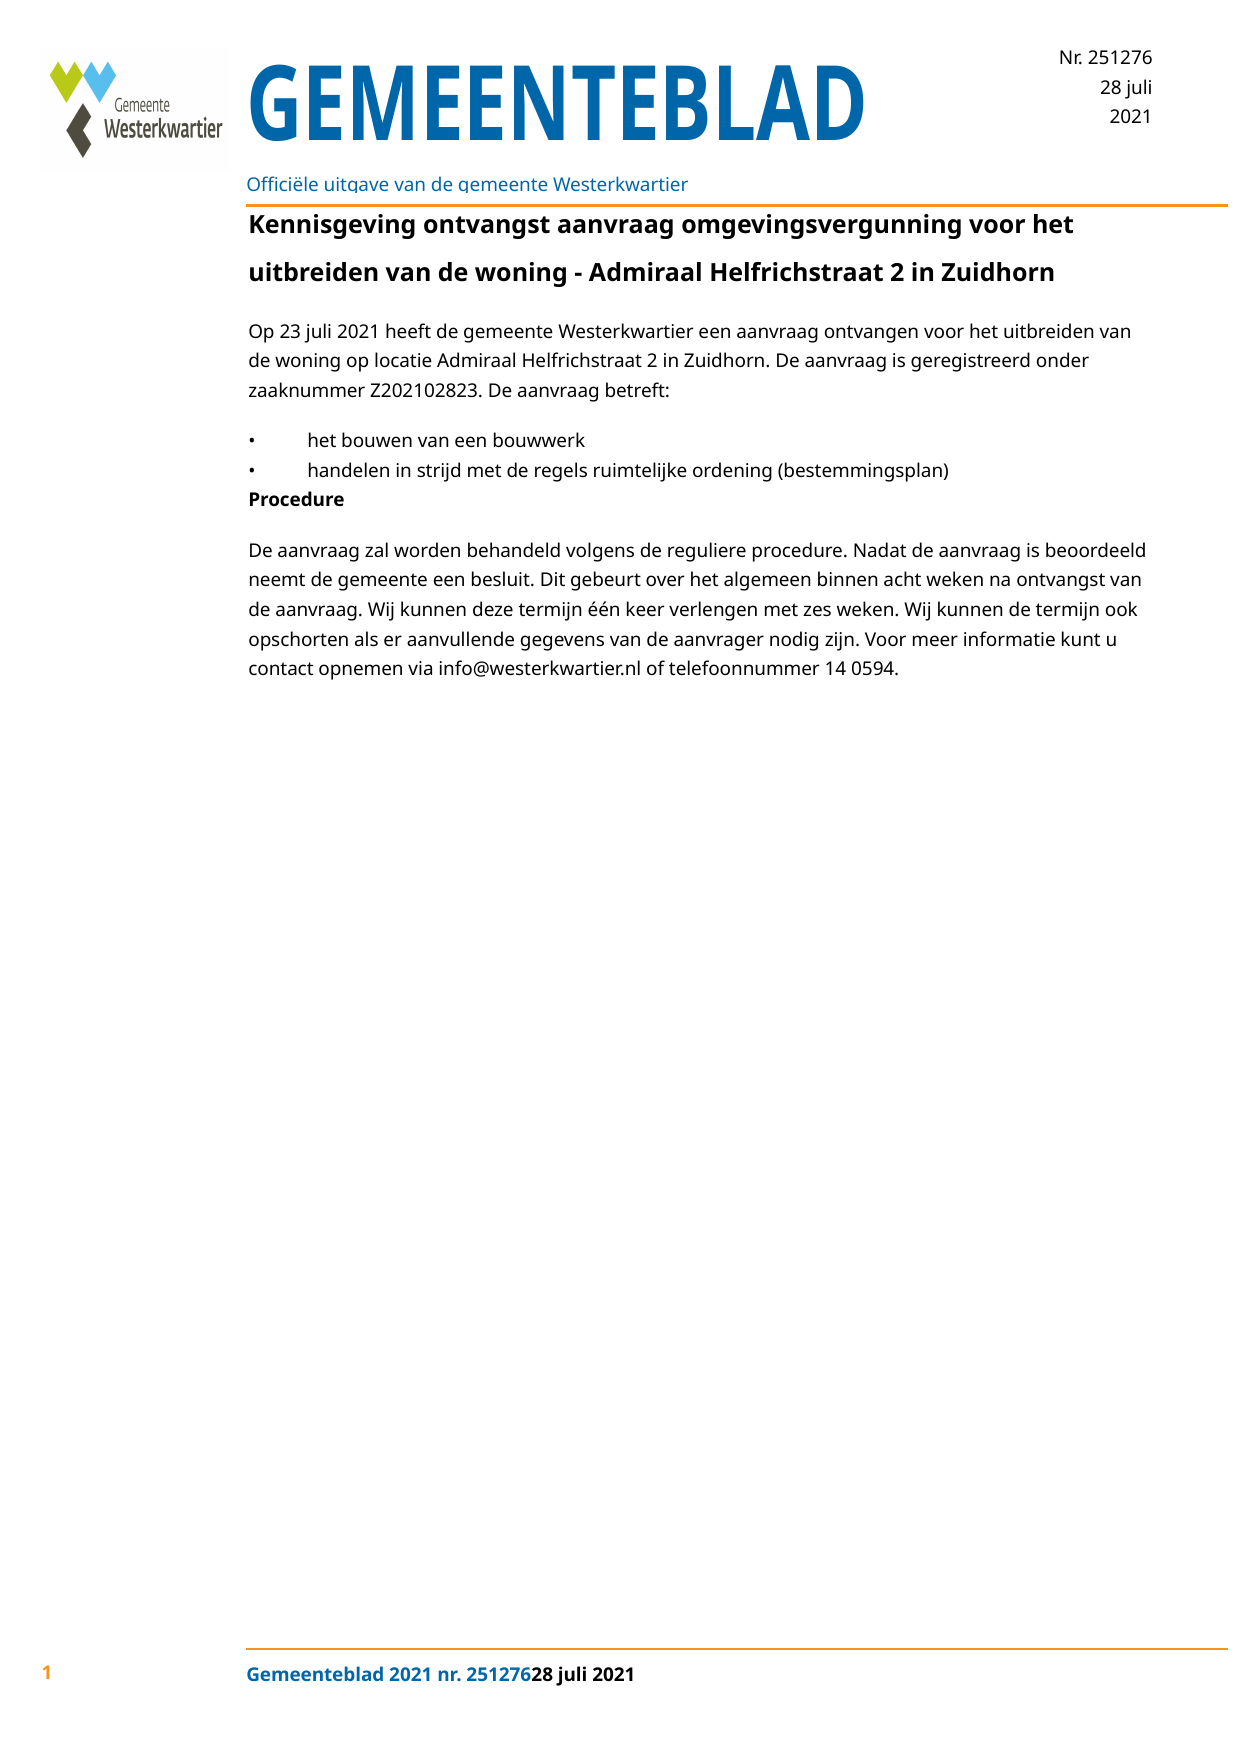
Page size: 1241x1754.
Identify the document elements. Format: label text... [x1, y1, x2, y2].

picture [41, 47, 231, 172]
text Kennisgeving ontvangst aanvraag omgevingsvergunning voor het uitbreiden van de woning - Admiraal Helfrichstraat 2 in Zuidhorn [248, 207, 1152, 288]
list handelen in strijd met de regels ruimtelijke ordening (bestemmingsplan) [248, 457, 1152, 483]
text Op 23 juli 2021 heeft de gemeente Westerkwartier een aanvraag ontvangen voor het uitbreiden van de woning op locatie Admiraal Helfrichstraat 2 in Zuidhorn. De aanvraag is geregistreerd onder zaaknummer Z202102823. De aanvraag betreft: [248, 318, 1152, 403]
text Procedure [248, 487, 1152, 512]
list het bouwen van een bouwwerk [248, 427, 1152, 453]
text De aanvraag zal worden behandeld volgens de reguliere procedure. Nadat de aanvraag is beoordeeld neemt de gemeente een besluit. Dit gebeurt over het algemeen binnen acht weken na ontvangst van de aanvraag. Wij kunnen deze termijn één keer verlengen met zes weken. Wij kunnen de termijn ook opschorten als er aanvullende gegevens van de aanvrager nodig zijn. Voor meer informatie kunt u contact opnemen via info@westerkwartier.nl of telefoonnummer 14 0594. [248, 537, 1152, 681]
